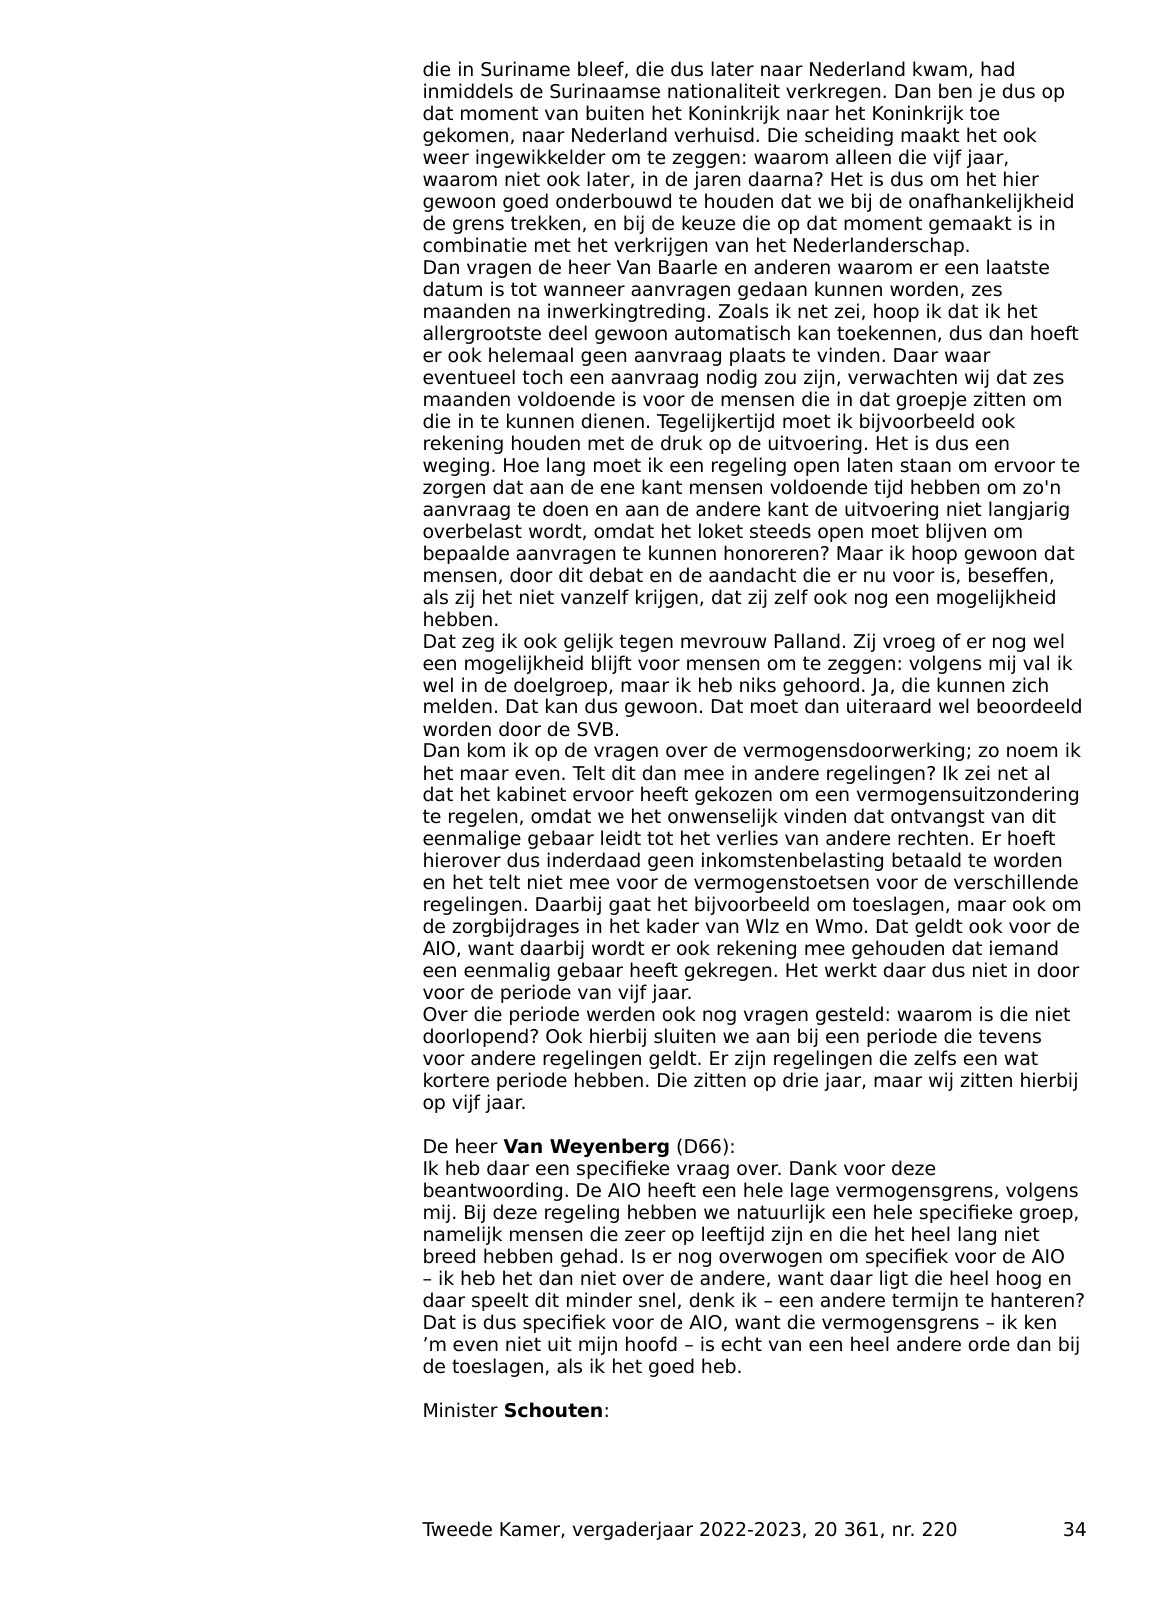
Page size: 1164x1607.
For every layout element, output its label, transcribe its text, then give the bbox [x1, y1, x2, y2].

text Dat zeg ik ook gelijk tegen mevrouw Palland. Zij vroeg of er nog wel een mogelijkheid blijft voor mensen om te zeggen: volgens mij val ik wel in de doelgroep, maar ik heb niks gehoord. Ja, die kunnen zich melden. Dat kan dus gewoon. Dat moet dan uiteraard wel beoordeeld worden door de SVB. [422, 631, 1087, 740]
text De heer Van Weyenberg (D66): [422, 1136, 1087, 1158]
text Over die periode werden ook nog vragen gesteld: waarom is die niet doorlopend? Ook hierbij sluiten we aan bij een periode die tevens voor andere regelingen geldt. Er zijn regelingen die zelfs een wat kortere periode hebben. Die zitten op drie jaar, maar wij zitten hierbij op vijf jaar. [422, 1004, 1087, 1114]
text Dan vragen de heer Van Baarle en anderen waarom er een laatste datum is tot wanneer aanvragen gedaan kunnen worden, zes maanden na inwerkingtreding. Zoals ik net zei, hoop ik dat ik het allergrootste deel gewoon automatisch kan toekennen, dus dan hoeft er ook helemaal geen aanvraag plaats te vinden. Daar waar eventueel toch een aanvraag nodig zou zijn, verwachten wij dat zes maanden voldoende is voor de mensen die in dat groepje zitten om die in te kunnen dienen. Tegelijkertijd moet ik bijvoorbeeld ook rekening houden met de druk op de uitvoering. Het is dus een weging. Hoe lang moet ik een regeling open laten staan om ervoor te zorgen dat aan de ene kant mensen voldoende tijd hebben om zo'n aanvraag te doen en aan de andere kant de uitvoering niet langjarig overbelast wordt, omdat het loket steeds open moet blijven om bepaalde aanvragen te kunnen honoreren? Maar ik hoop gewoon dat mensen, door dit debat en de aandacht die er nu voor is, beseffen, als zij het niet vanzelf krijgen, dat zij zelf ook nog een mogelijkheid hebben. [422, 257, 1087, 631]
text Ik heb daar een specifieke vraag over. Dank voor deze beantwoording. De AIO heeft een hele lage vermogensgrens, volgens mij. Bij deze regeling hebben we natuurlijk een hele specifieke groep, namelijk mensen die zeer op leeftijd zijn en die het heel lang niet breed hebben gehad. Is er nog overwogen om specifiek voor de AIO – ik heb het dan niet over de andere, want daar ligt die heel hoog en daar speelt dit minder snel, denk ik – een andere termijn te hanteren? Dat is dus specifiek voor de AIO, want die vermogensgrens – ik ken ’m even niet uit mijn hoofd – is echt van een heel andere orde dan bij de toeslagen, als ik het goed heb. [422, 1158, 1087, 1378]
text die in Suriname bleef, die dus later naar Nederland kwam, had inmiddels de Surinaamse nationaliteit verkregen. Dan ben je dus op dat moment van buiten het Koninkrijk naar het Koninkrijk toe gekomen, naar Nederland verhuisd. Die scheiding maakt het ook weer ingewikkelder om te zeggen: waarom alleen die vijf jaar, waarom niet ook later, in de jaren daarna? Het is dus om het hier gewoon goed onderbouwd te houden dat we bij de onafhankelijkheid de grens trekken, en bij de keuze die op dat moment gemaakt is in combinatie met het verkrijgen van het Nederlanderschap. [422, 59, 1087, 257]
text Minister Schouten: [422, 1400, 1087, 1422]
text Dan kom ik op de vragen over de vermogensdoorwerking; zo noem ik het maar even. Telt dit dan mee in andere regelingen? Ik zei net al dat het kabinet ervoor heeft gekozen om een vermogensuitzondering te regelen, omdat we het onwenselijk vinden dat ontvangst van dit eenmalige gebaar leidt tot het verlies van andere rechten. Er hoeft hierover dus inderdaad geen inkomstenbelasting betaald te worden en het telt niet mee voor de vermogenstoetsen voor de verschillende regelingen. Daarbij gaat het bijvoorbeeld om toeslagen, maar ook om de zorgbijdrages in het kader van Wlz en Wmo. Dat geldt ook voor de AIO, want daarbij wordt er ook rekening mee gehouden dat iemand een eenmalig gebaar heeft gekregen. Het werkt daar dus niet in door voor de periode van vijf jaar. [422, 740, 1087, 1004]
